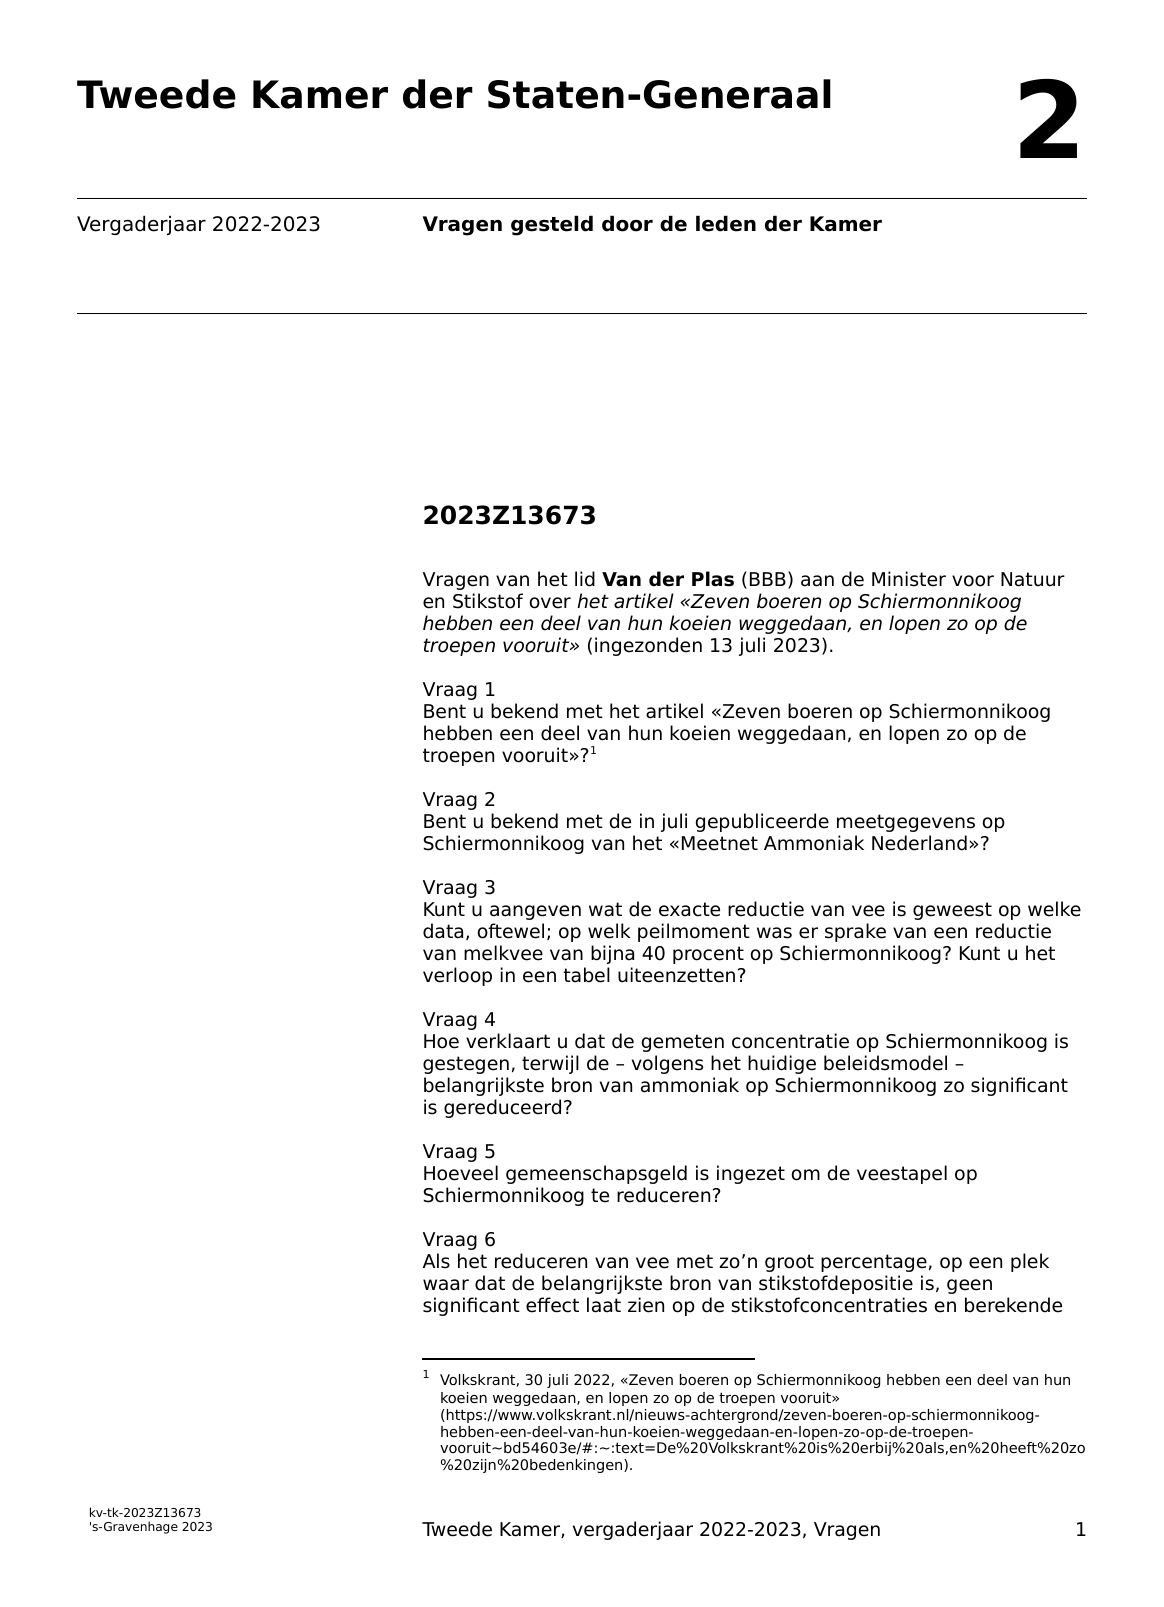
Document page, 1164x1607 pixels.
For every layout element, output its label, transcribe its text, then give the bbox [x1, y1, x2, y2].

text Kunt u aangeven wat de exacte reductie van vee is geweest op welke data, oftewel; op welk peilmoment was er sprake van een reductie van melkvee van bijna 40 procent op Schiermonnikoog? Kunt u het verloop in een tabel uiteenzetten? [422, 899, 1087, 987]
text 's-Gravenhage 2023 [88, 1520, 323, 1534]
text Hoeveel gemeenschapsgeld is ingezet om de veestapel op Schiermonnikoog te reduceren? [422, 1163, 1087, 1207]
text Bent u bekend met de in juli gepubliceerde meetgegevens op Schiermonnikoog van het «Meetnet Ammoniak Nederland»? [422, 811, 1087, 855]
table_header Tweede Kamer der Staten-Generaal [77, 59, 886, 198]
text Vraag 6 [422, 1229, 1087, 1251]
table_header 2 [886, 59, 1087, 198]
text Vragen van het lid Van der Plas (BBB) aan de Minister voor Natuur en Stikstof over het artikel «Zeven boeren op Schiermonnikoog hebben een deel van hun koeien weggedaan, en lopen zo op de troepen vooruit» (ingezonden 13 juli 2023). [422, 569, 1087, 657]
text Hoe verklaart u dat de gemeten concentratie op Schiermonnikoog is gestegen, terwijl de – volgens het huidige beleidsmodel – belangrijkste bron van ammoniak op Schiermonnikoog zo significant is gereduceerd? [422, 1031, 1087, 1119]
text kv-tk-2023Z13673 [88, 1506, 323, 1520]
table_cell Vergaderjaar 2022-2023 [77, 199, 422, 313]
table_cell Vragen gesteld door de leden der Kamer [422, 199, 1087, 313]
text Vraag 4 [422, 1009, 1087, 1031]
text Vraag 2 [422, 789, 1087, 811]
text Vraag 1 [422, 679, 1087, 701]
text Bent u bekend met het artikel «Zeven boeren op Schiermonnikoog hebben een deel van hun koeien weggedaan, en lopen zo op de troepen vooruit»? [422, 701, 1087, 767]
text Vraag 3 [422, 877, 1087, 899]
text 2023Z13673 [422, 501, 1087, 531]
text Volkskrant, 30 juli 2022, «Zeven boeren op Schiermonnikoog hebben een deel van hun koeien weggedaan, en lopen zo op de troepen vooruit» (https://www.volkskrant.nl/nieuws-achtergrond/zeven-boeren-op-schiermonnikoog-hebben-een-deel-van-hun-koeien-weggedaan-en-lopen-zo-op-de-troepen-vooruit~bd54603e/#:~:text=De%20Volkskrant%20is%20erbij%20als,en%20heeft%20zo%20zijn%20bedenkingen). [422, 1368, 1087, 1474]
text Vraag 5 [422, 1141, 1087, 1163]
text Als het reduceren van vee met zo’n groot percentage, op een plek waar dat de belangrijkste bron van stikstofdepositie is, geen significant effect laat zien op de stikstofconcentraties en berekende [422, 1251, 1087, 1317]
